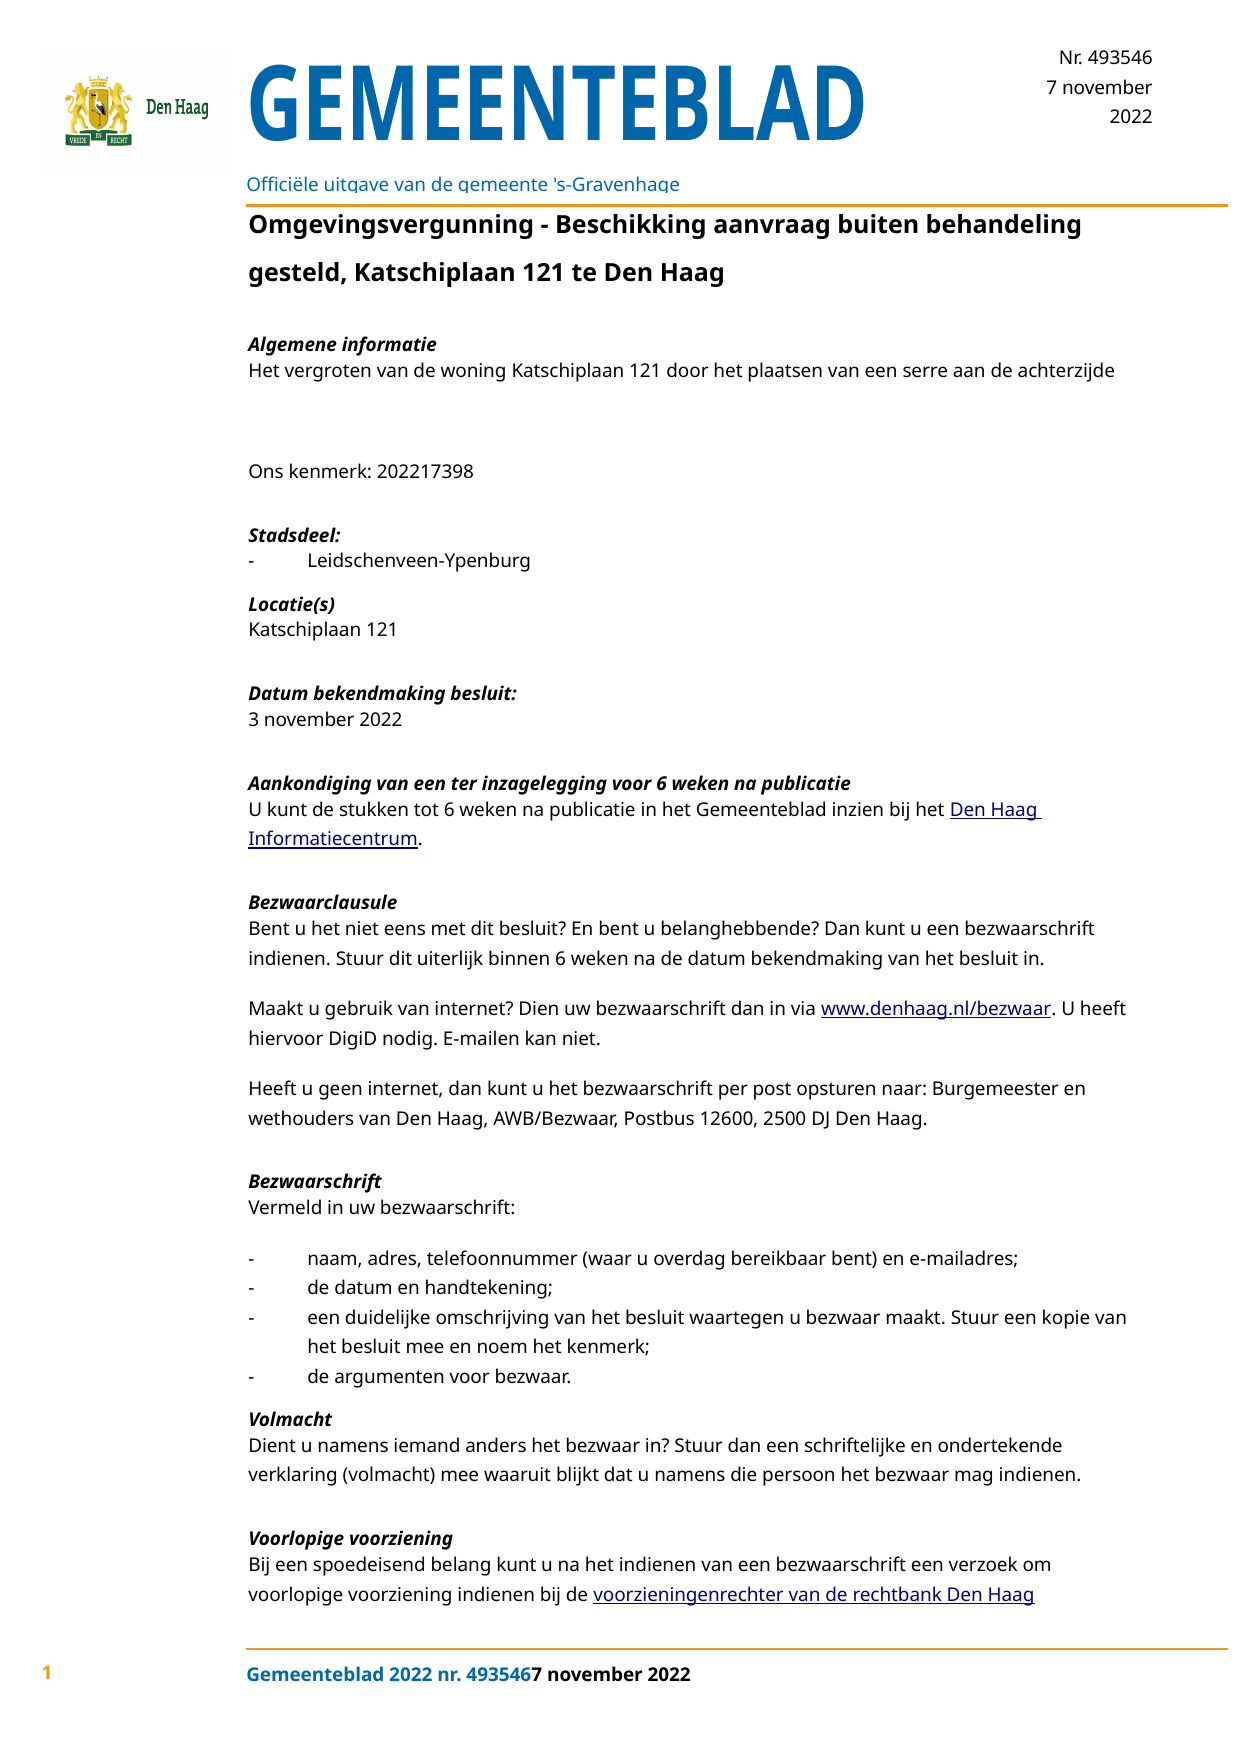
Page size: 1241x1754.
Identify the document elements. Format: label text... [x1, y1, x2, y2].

text Vermeld in uw bezwaarschrift: [248, 1194, 1152, 1220]
picture [41, 47, 231, 172]
text Het vergroten van de woning Katschiplaan 121 door het plaatsen van een serre aan de achterzijde [248, 357, 1152, 383]
text Voorlopige voorziening [248, 1526, 1152, 1551]
text Katschiplaan 121 [248, 617, 1152, 642]
text U kunt de stukken tot 6 weken na publicatie in het Gemeenteblad inzien bij het Den Haag Informatiecentrum. [248, 796, 1152, 851]
text 3 november 2022 [248, 706, 1152, 732]
text Dient u namens iemand anders het bezwaar in? Stuur dan een schriftelijke en ondertekende verklaring (volmacht) mee waaruit blijkt dat u namens die persoon het bezwaar mag indienen. [248, 1432, 1152, 1487]
list de argumenten voor bezwaar. [248, 1363, 1152, 1389]
list naam, adres, telefoonnummer (waar u overdag bereikbaar bent) en e-mailadres; [248, 1245, 1152, 1271]
text Locatie(s) [248, 591, 1152, 617]
list een duidelijke omschrijving van het besluit waartegen u bezwaar maakt. Stuur een kopie van het besluit mee en noem het kenmerk; [248, 1304, 1152, 1359]
text Bij een spoedeisend belang kunt u na het indienen van een bezwaarschrift een verzoek om voorlopige voorziening indienen bij de voorzieningenrechter van de rechtbank Den Haag [248, 1551, 1152, 1607]
text Volmacht [248, 1406, 1152, 1432]
list de datum en handtekening; [248, 1274, 1152, 1300]
text Ons kenmerk: 202217398 [248, 458, 1152, 484]
text Omgevingsvergunning - Beschikking aanvraag buiten behandeling gesteld, Katschiplaan 121 te Den Haag [248, 207, 1152, 288]
text Bezwaarschrift [248, 1169, 1152, 1194]
text Bezwaarclausule [248, 889, 1152, 915]
text Aankondiging van een ter inzagelegging voor 6 weken na publicatie [248, 770, 1152, 796]
text Maakt u gebruik van internet? Dien uw bezwaarschrift dan in via www.denhaag.nl/bezwaar. U heeft hiervoor DigiD nodig. E-mailen kan niet. [248, 995, 1152, 1051]
text Bent u het niet eens met dit besluit? En bent u belanghebbende? Dan kunt u een bezwaarschrift indienen. Stuur dit uiterlijk binnen 6 weken na de datum bekendmaking van het besluit in. [248, 915, 1152, 971]
text Stadsdeel: [248, 522, 1152, 548]
text Algemene informatie [248, 331, 1152, 357]
list Leidschenveen-Ypenburg [248, 548, 1152, 573]
text Datum bekendmaking besluit: [248, 681, 1152, 706]
text Heeft u geen internet, dan kunt u het bezwaarschrift per post opsturen naar: Burgemeester en wethouders van Den Haag, AWB/Bezwaar, Postbus 12600, 2500 DJ Den Haag. [248, 1075, 1152, 1131]
